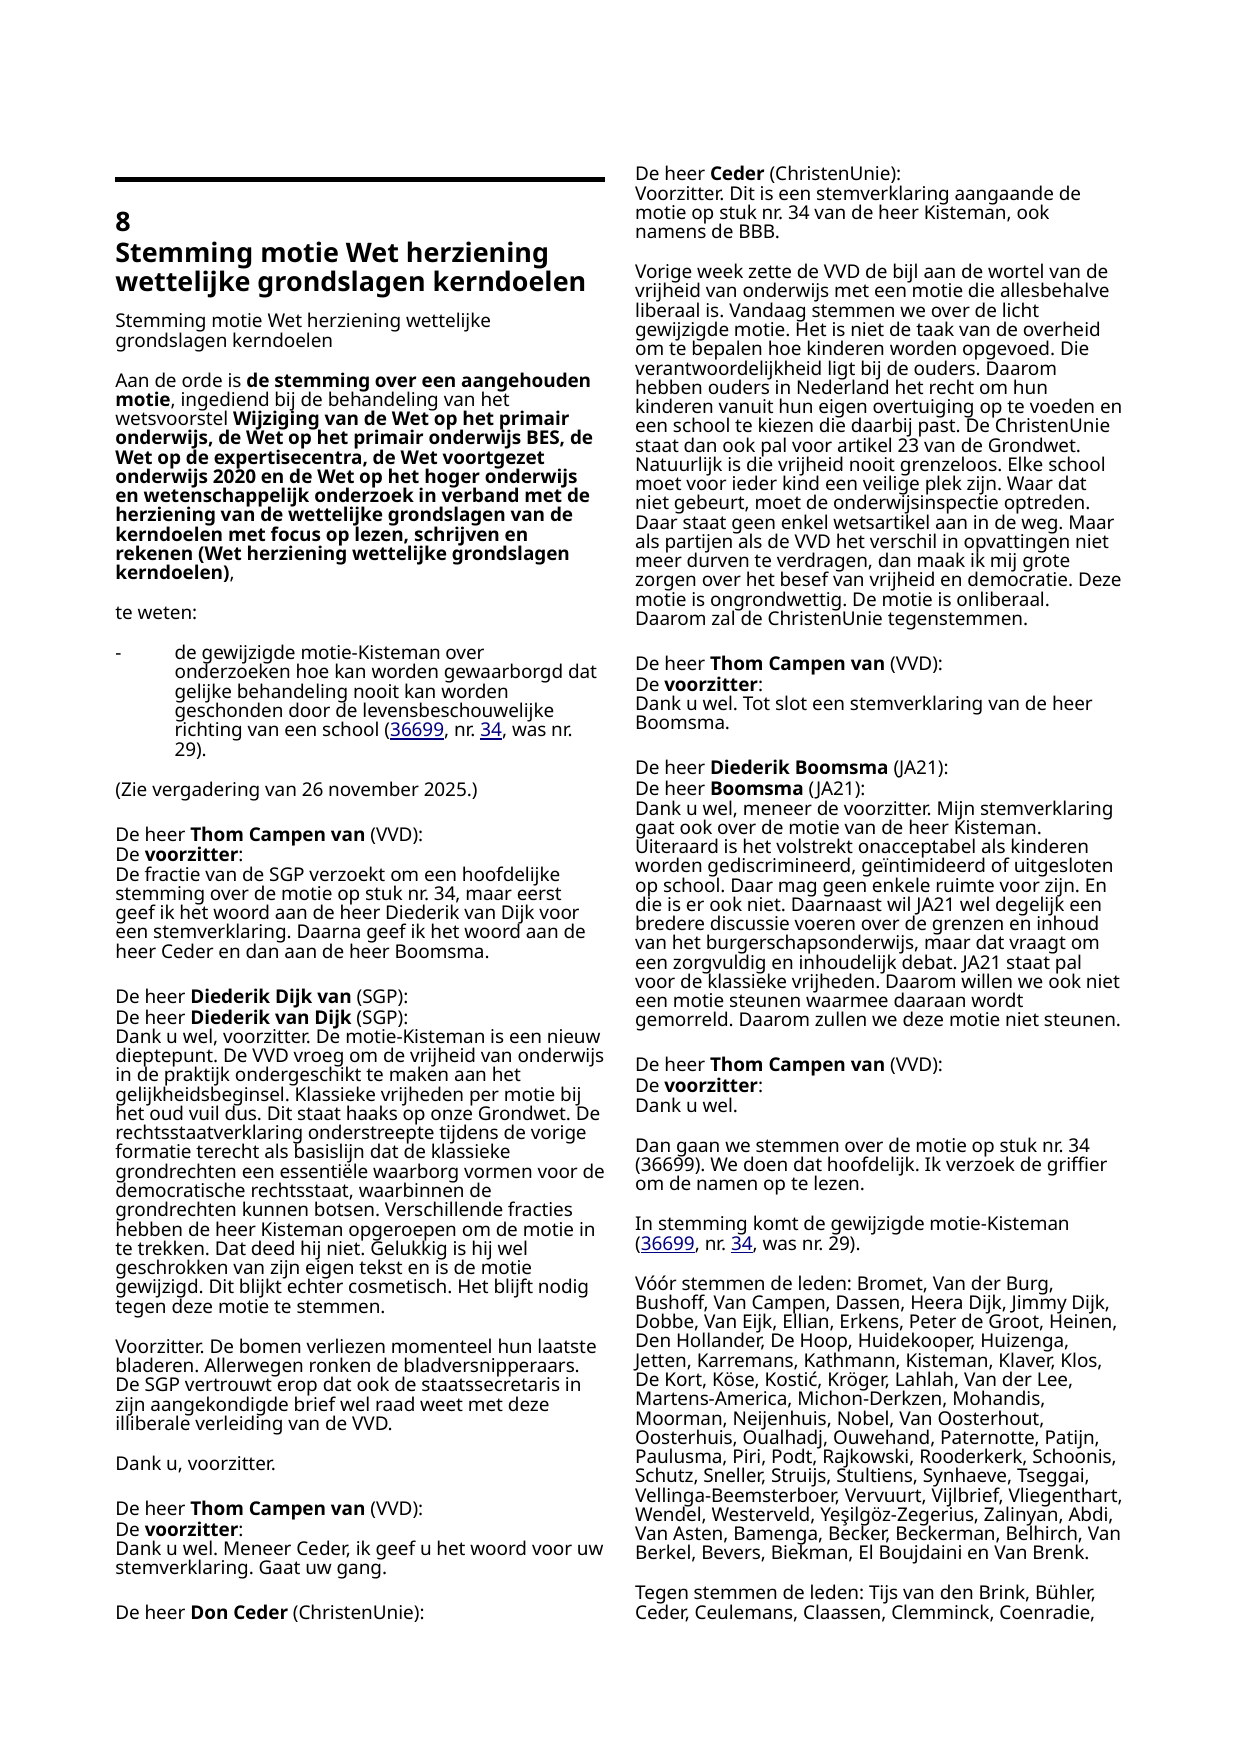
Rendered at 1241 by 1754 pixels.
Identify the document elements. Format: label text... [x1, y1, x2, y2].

text Tegen stemmen de leden: Tijs van den Brink, Bühler, Ceder, Ceulemans, Claassen, Clemminck, Coenradie, [635, 1584, 1125, 1623]
text De heer Diederik Boomsma (JA21): [635, 754, 1125, 780]
text De voorzitter: [635, 676, 1125, 695]
text Aan de orde is de stemming over een aangehouden motie, ingediend bij de behandeling van het wetsvoorstel Wijziging van de Wet op het primair onderwijs, de Wet op het primair onderwijs BES, de Wet op de expertisecentra, de Wet voortgezet onderwijs 2020 en de Wet op het hoger onderwijs en wetenschappelijk onderzoek in verband met de herziening van de wettelijke grondslagen van de kerndoelen met focus op lezen, schrijven en rekenen (Wet herziening wettelijke grondslagen kerndoelen), [115, 372, 605, 583]
text Vóór stemmen de leden: Bromet, Van der Burg, Bushoff, Van Campen, Dassen, Heera Dijk, Jimmy Dijk, Dobbe, Van Eijk, Ellian, Erkens, Peter de Groot, Heinen, Den Hollander, De Hoop, Huidekooper, Huizenga, Jetten, Karremans, Kathmann, Kisteman, Klaver, Klos, De Kort, Köse, Kostić, Kröger, Lahlah, Van der Lee, Martens-America, Michon-Derkzen, Mohandis, Moorman, Neijenhuis, Nobel, Van Oosterhout, Oosterhuis, Oualhadj, Ouwehand, Paternotte, Patijn, Paulusma, Piri, Podt, Rajkowski, Rooderkerk, Schoonis, Schutz, Sneller, Struijs, Stultiens, Synhaeve, Tseggai, Vellinga-Beemsterboer, Vervuurt, Vijlbrief, Vliegenthart, Wendel, Westerveld, Yeşilgöz-Zegerius, Zalinyan, Abdi, Van Asten, Bamenga, Becker, Beckerman, Belhirch, Van Berkel, Bevers, Biekman, El Boujdaini en Van Brenk. [635, 1274, 1125, 1564]
list de gewijzigde motie-Kisteman over onderzoeken hoe kan worden gewaarborgd dat gelijke behandeling nooit kan worden geschonden door de levensbeschouwelijke richting van een school (36699, nr. 34, was nr. 29). [115, 644, 605, 760]
text De heer Don Ceder (ChristenUnie): [115, 1599, 605, 1625]
text 8 [115, 203, 605, 239]
text De voorzitter: [635, 1077, 1125, 1097]
text Voorzitter. Dit is een stemverklaring aangaande de motie op stuk nr. 34 van de heer Kisteman, ook namens de BBB. [635, 184, 1125, 242]
text De heer Diederik van Dijk (SGP): [115, 1009, 605, 1028]
text De heer Ceder (ChristenUnie): [635, 165, 1125, 184]
text De voorzitter: [115, 846, 605, 866]
text De heer Diederik Dijk van (SGP): [115, 983, 605, 1009]
text Dan gaan we stemmen over de motie op stuk nr. 34 (36699). We doen dat hoofdelijk. Ik verzoek de griffier om de namen op te lezen. [635, 1137, 1125, 1194]
text De voorzitter: [115, 1521, 605, 1540]
text De heer Thom Campen van (VVD): [115, 1495, 605, 1521]
text Dank u wel, meneer de voorzitter. Mijn stemverklaring gaat ook over de motie van de heer Kisteman. Uiteraard is het volstrekt onacceptabel als kinderen worden gediscrimineerd, geïntimideerd of uitgesloten op school. Daar mag geen enkele ruimte voor zijn. En die is er ook niet. Daarnaast wil JA21 wel degelijk een bredere discussie voeren over de grenzen en inhoud van het burgerschapsonderwijs, maar dat vraagt om een zorgvuldig en inhoudelijk debat. JA21 staat pal voor de klassieke vrijheden. Daarom willen we ook niet een motie steunen waarmee daaraan wordt gemorreld. Daarom zullen we deze motie niet steunen. [635, 799, 1125, 1031]
text Dank u wel. Meneer Ceder, ik geef u het woord voor uw stemverklaring. Gaat uw gang. [115, 1540, 605, 1578]
text De heer Thom Campen van (VVD): [115, 821, 605, 846]
text Stemming motie Wet herziening wettelijke grondslagen kerndoelen [115, 312, 605, 351]
text Dank u wel. Tot slot een stemverklaring van de heer Boomsma. [635, 695, 1125, 734]
text De heer Thom Campen van (VVD): [635, 1052, 1125, 1077]
text (Zie vergadering van 26 november 2025.) [115, 781, 605, 800]
text Dank u, voorzitter. [115, 1455, 605, 1474]
text Vorige week zette de VVD de bijl aan de wortel van de vrijheid van onderwijs met een motie die allesbehalve liberaal is. Vandaag stemmen we over de licht gewijzigde motie. Het is niet de taak van de overheid om te bepalen hoe kinderen worden opgevoed. Die verantwoordelijkheid ligt bij de ouders. Daarom hebben ouders in Nederland het recht om hun kinderen vanuit hun eigen overtuiging op te voeden en een school te kiezen die daarbij past. De ChristenUnie staat dan ook pal voor artikel 23 van de Grondwet. Natuurlijk is die vrijheid nooit grenzeloos. Elke school moet voor ieder kind een veilige plek zijn. Waar dat niet gebeurt, moet de onderwijsinspectie optreden. Daar staat geen enkel wetsartikel aan in de weg. Maar als partijen als de VVD het verschil in opvattingen niet meer durven te verdragen, dan maak ik mij grote zorgen over het besef van vrijheid en democratie. Deze motie is ongrondwettig. De motie is onliberaal. Daarom zal de ChristenUnie tegenstemmen. [635, 263, 1125, 629]
text In stemming komt de gewijzigde motie-Kisteman (36699, nr. 34, was nr. 29). [635, 1215, 1125, 1254]
text De fractie van de SGP verzoekt om een hoofdelijke stemming over de motie op stuk nr. 34, maar eerst geef ik het woord aan de heer Diederik van Dijk voor een stemverklaring. Daarna geef ik het woord aan de heer Ceder en dan aan de heer Boomsma. [115, 866, 605, 962]
text De heer Boomsma (JA21): [635, 780, 1125, 799]
text Dank u wel, voorzitter. De motie-Kisteman is een nieuw dieptepunt. De VVD vroeg om de vrijheid van onderwijs in de praktijk ondergeschikt te maken aan het gelijkheidsbeginsel. Klassieke vrijheden per motie bij het oud vuil dus. Dit staat haaks op onze Grondwet. De rechtsstaatverklaring onderstreepte tijdens de vorige formatie terecht als basislijn dat de klassieke grondrechten een essentiële waarborg vormen voor de democratische rechtsstaat, waarbinnen de grondrechten kunnen botsen. Verschillende fracties hebben de heer Kisteman opgeroepen om de motie in te trekken. Dat deed hij niet. Gelukkig is hij wel geschrokken van zijn eigen tekst en is de motie gewijzigd. Dit blijkt echter cosmetisch. Het blijft nodig tegen deze motie te stemmen. [115, 1028, 605, 1317]
text Voorzitter. De bomen verliezen momenteel hun laatste bladeren. Allerwegen ronken de bladversnipperaars. De SGP vertrouwt erop dat ook de staatssecretaris in zijn aangekondigde brief wel raad weet met deze illiberale verleiding van de VVD. [115, 1338, 605, 1434]
text Stemming motie Wet herziening wettelijke grondslagen kerndoelen [115, 239, 605, 312]
text De heer Thom Campen van (VVD): [635, 650, 1125, 676]
text Dank u wel. [635, 1097, 1125, 1116]
text te weten: [115, 604, 605, 623]
